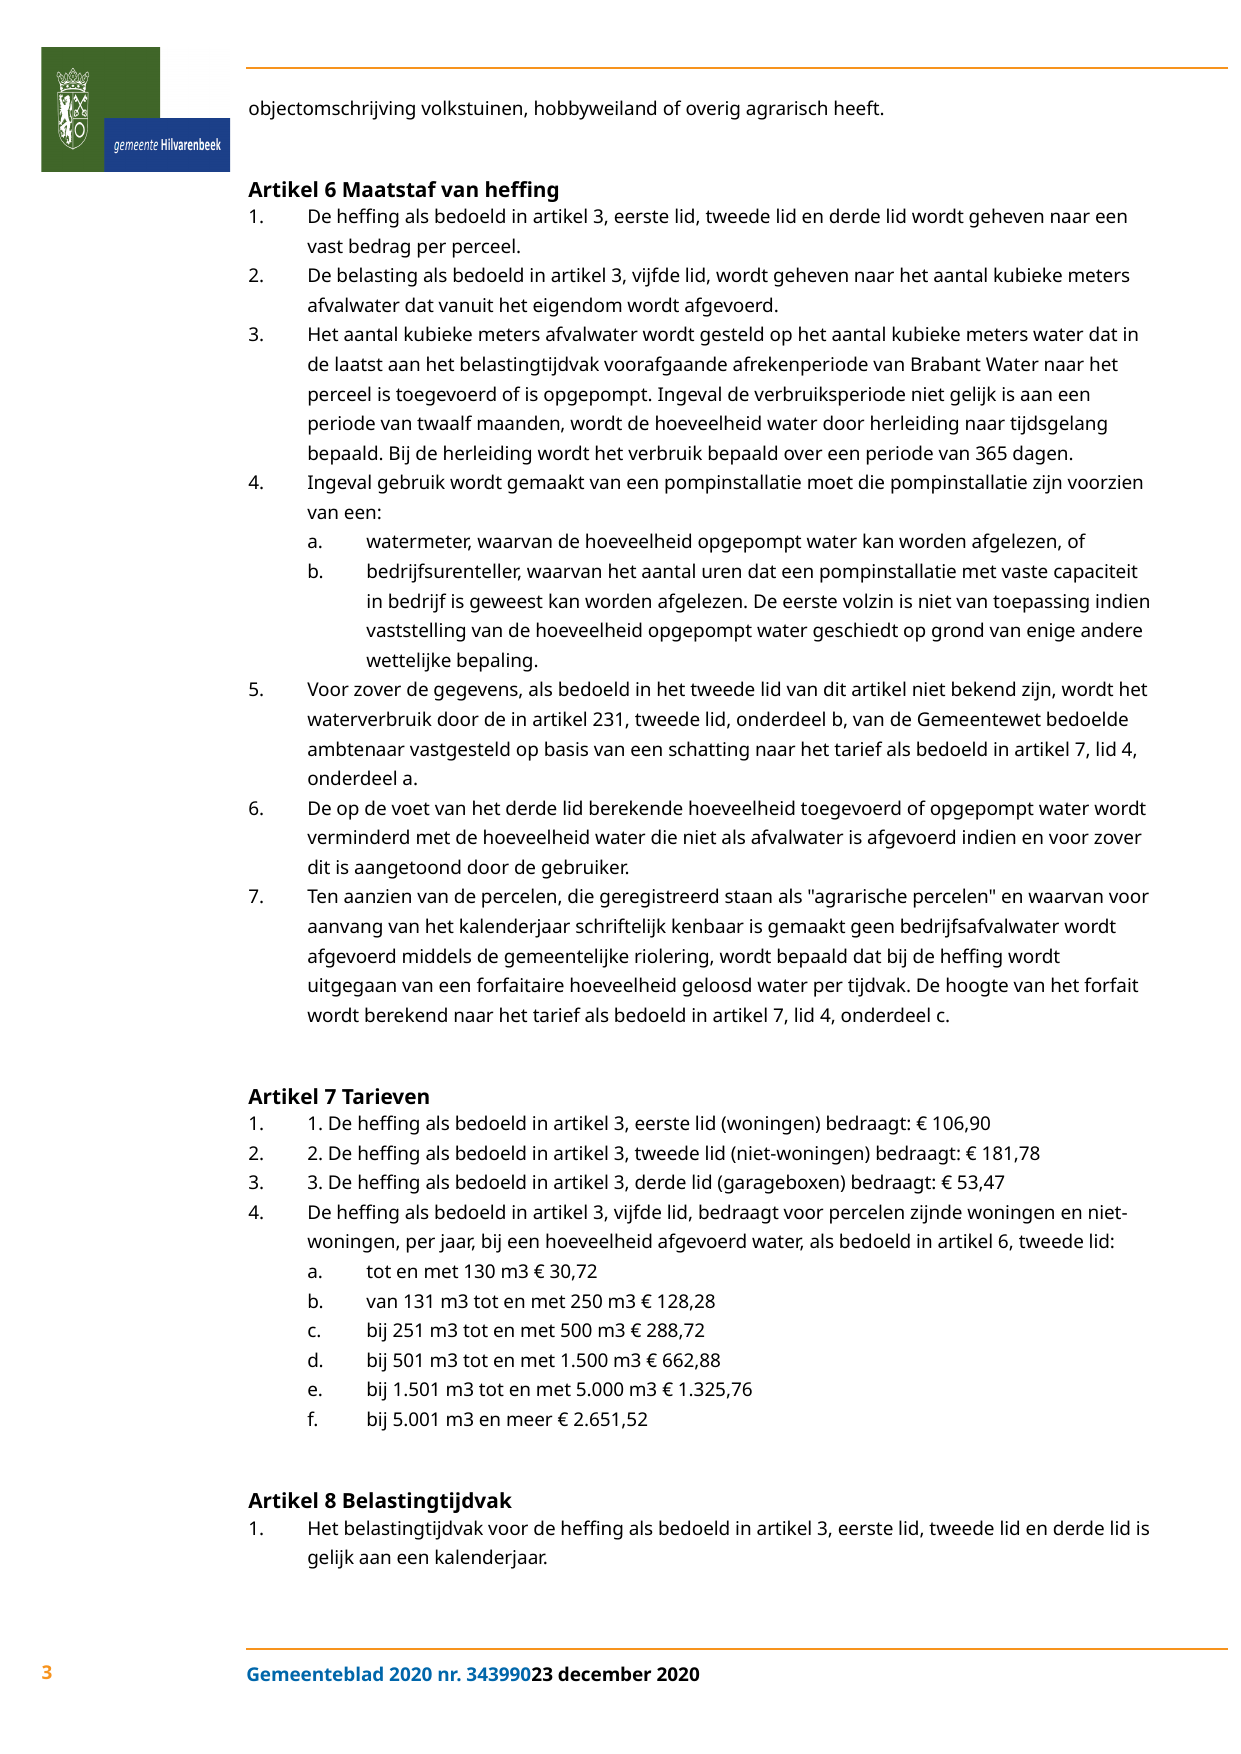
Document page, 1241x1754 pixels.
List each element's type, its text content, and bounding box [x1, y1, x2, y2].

text Artikel 6 Maatstaf van heffing [248, 175, 1152, 203]
list De heffing als bedoeld in artikel 3, eerste lid, tweede lid en derde lid wordt geheven naar een vast bedrag per perceel. [248, 203, 1152, 258]
list Het aantal kubieke meters afvalwater wordt gesteld op het aantal kubieke meters water dat in de laatst aan het belastingtijdvak voorafgaande afrekenperiode van Brabant Water naar het perceel is toegevoerd of is opgepompt. Ingeval de verbruiksperiode niet gelijk is aan een periode van twaalf maanden, wordt de hoeveelheid water door herleiding naar tijdsgelang bepaald. Bij de herleiding wordt het verbruik bepaald over een periode van 365 dagen. [248, 322, 1152, 466]
text Artikel 7 Tarieven [248, 1082, 1152, 1110]
list De belasting als bedoeld in artikel 3, vijfde lid, wordt geheven naar het aantal kubieke meters afvalwater dat vanuit het eigendom wordt afgevoerd. [248, 262, 1152, 318]
text Artikel 8 Belastingtijdvak [248, 1486, 1152, 1515]
text objectomschrijving volkstuinen, hobbyweiland of overig agrarisch heeft. [248, 95, 1152, 121]
list Ingeval gebruik wordt gemaakt van een pompinstallatie moet die pompinstallatie zijn voorzien van een: [248, 469, 1152, 525]
list Het belastingtijdvak voor de heffing als bedoeld in artikel 3, eerste lid, tweede lid en derde lid is gelijk aan een kalenderjaar. [248, 1515, 1152, 1570]
list 1. De heffing als bedoeld in artikel 3, eerste lid (woningen) bedraagt: € 106,90 [248, 1110, 1152, 1136]
list van 131 m3 tot en met 250 m3 € 128,28 [307, 1288, 1152, 1314]
list Ten aanzien van de percelen, die geregistreerd staan als "agrarische percelen" en waarvan voor aanvang van het kalenderjaar schriftelijk kenbaar is gemaakt geen bedrijfsafvalwater wordt afgevoerd middels de gemeentelijke riolering, wordt bepaald dat bij de heffing wordt uitgegaan van een forfaitaire hoeveelheid geloosd water per tijdvak. De hoogte van het forfait wordt berekend naar het tarief als bedoeld in artikel 7, lid 4, onderdeel c. [248, 884, 1152, 1028]
list De op de voet van het derde lid berekende hoeveelheid toegevoerd of opgepompt water wordt verminderd met de hoeveelheid water die niet als afvalwater is afgevoerd indien en voor zover dit is aangetoond door de gebruiker. [248, 795, 1152, 880]
list Voor zover de gegevens, als bedoeld in het tweede lid van dit artikel niet bekend zijn, wordt het waterverbruik door de in artikel 231, tweede lid, onderdeel b, van de Gemeentewet bedoelde ambtenaar vastgesteld op basis van een schatting naar het tarief als bedoeld in artikel 7, lid 4, onderdeel a. [248, 677, 1152, 791]
list bij 1.501 m3 tot en met 5.000 m3 € 1.325,76 [307, 1377, 1152, 1402]
list bij 5.001 m3 en meer € 2.651,52 [307, 1406, 1152, 1432]
list 3. De heffing als bedoeld in artikel 3, derde lid (garageboxen) bedraagt: € 53,47 [248, 1169, 1152, 1195]
list tot en met 130 m3 € 30,72 [307, 1258, 1152, 1284]
list 2. De heffing als bedoeld in artikel 3, tweede lid (niet-woningen) bedraagt: € 181,78 [248, 1140, 1152, 1166]
list bij 501 m3 tot en met 1.500 m3 € 662,88 [307, 1347, 1152, 1373]
list watermeter, waarvan de hoeveelheid opgepompt water kan worden afgelezen, of [307, 529, 1152, 554]
list De heffing als bedoeld in artikel 3, vijfde lid, bedraagt voor percelen zijnde woningen en niet-woningen, per jaar, bij een hoeveelheid afgevoerd water, als bedoeld in artikel 6, tweede lid: [248, 1199, 1152, 1254]
picture [41, 47, 231, 172]
list bedrijfsurenteller, waarvan het aantal uren dat een pompinstallatie met vaste capaciteit in bedrijf is geweest kan worden afgelezen. De eerste volzin is niet van toepassing indien vaststelling van de hoeveelheid opgepompt water geschiedt op grond van enige andere wettelijke bepaling. [307, 558, 1152, 673]
list bij 251 m3 tot en met 500 m3 € 288,72 [307, 1317, 1152, 1343]
